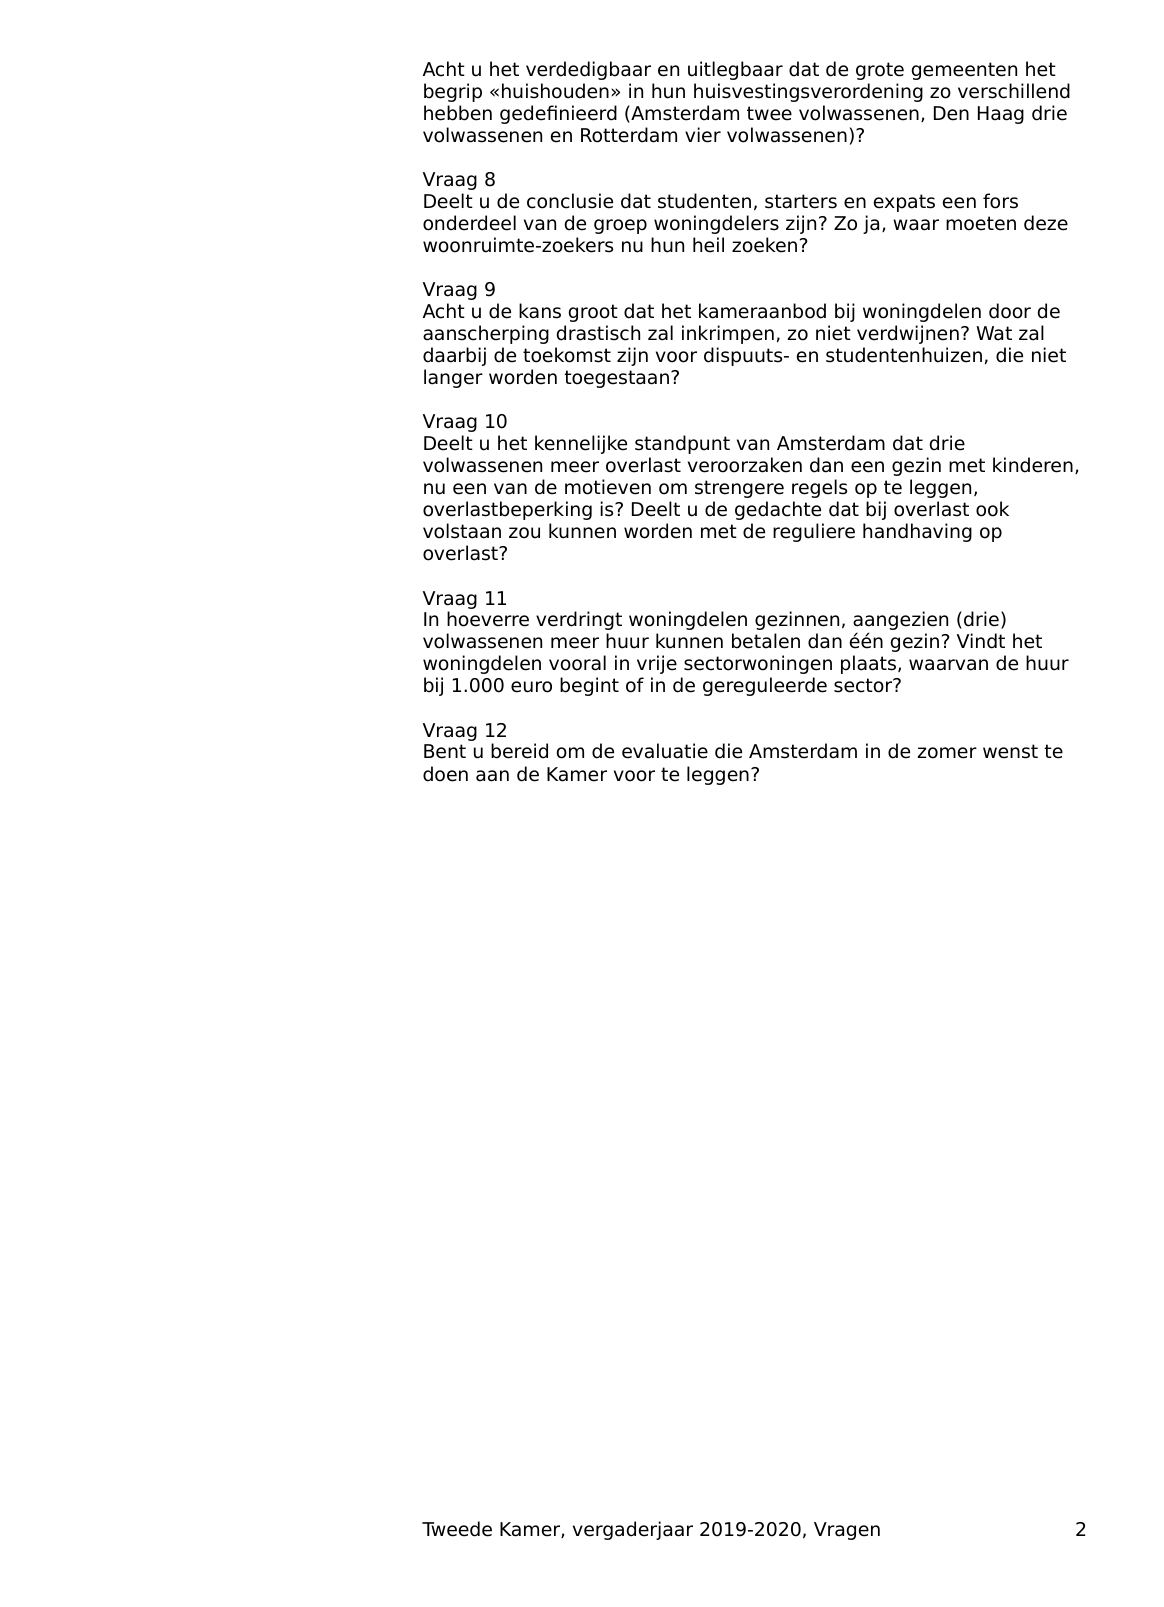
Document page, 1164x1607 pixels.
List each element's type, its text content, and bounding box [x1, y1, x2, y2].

text Acht u de kans groot dat het kameraanbod bij woningdelen door de aanscherping drastisch zal inkrimpen, zo niet verdwijnen? Wat zal daarbij de toekomst zijn voor dispuuts- en studentenhuizen, die niet langer worden toegestaan? [422, 301, 1087, 389]
text Acht u het verdedigbaar en uitlegbaar dat de grote gemeenten het begrip «huishouden» in hun huisvestingsverordening zo verschillend hebben gedefinieerd (Amsterdam twee volwassenen, Den Haag drie volwassenen en Rotterdam vier volwassenen)? [422, 59, 1087, 147]
text Vraag 12 [422, 719, 1087, 741]
text In hoeverre verdringt woningdelen gezinnen, aangezien (drie) volwassenen meer huur kunnen betalen dan één gezin? Vindt het woningdelen vooral in vrije sectorwoningen plaats, waarvan de huur bij 1.000 euro begint of in de gereguleerde sector? [422, 609, 1087, 697]
text Bent u bereid om de evaluatie die Amsterdam in de zomer wenst te doen aan de Kamer voor te leggen? [422, 741, 1087, 785]
text Vraag 8 [422, 169, 1087, 191]
text Vraag 9 [422, 279, 1087, 301]
text Vraag 11 [422, 587, 1087, 609]
text Deelt u het kennelijke standpunt van Amsterdam dat drie volwassenen meer overlast veroorzaken dan een gezin met kinderen, nu een van de motieven om strengere regels op te leggen, overlastbeperking is? Deelt u de gedachte dat bij overlast ook volstaan zou kunnen worden met de reguliere handhaving op overlast? [422, 433, 1087, 565]
text Deelt u de conclusie dat studenten, starters en expats een fors onderdeel van de groep woningdelers zijn? Zo ja, waar moeten deze woonruimte-zoekers nu hun heil zoeken? [422, 191, 1087, 257]
text Vraag 10 [422, 411, 1087, 433]
